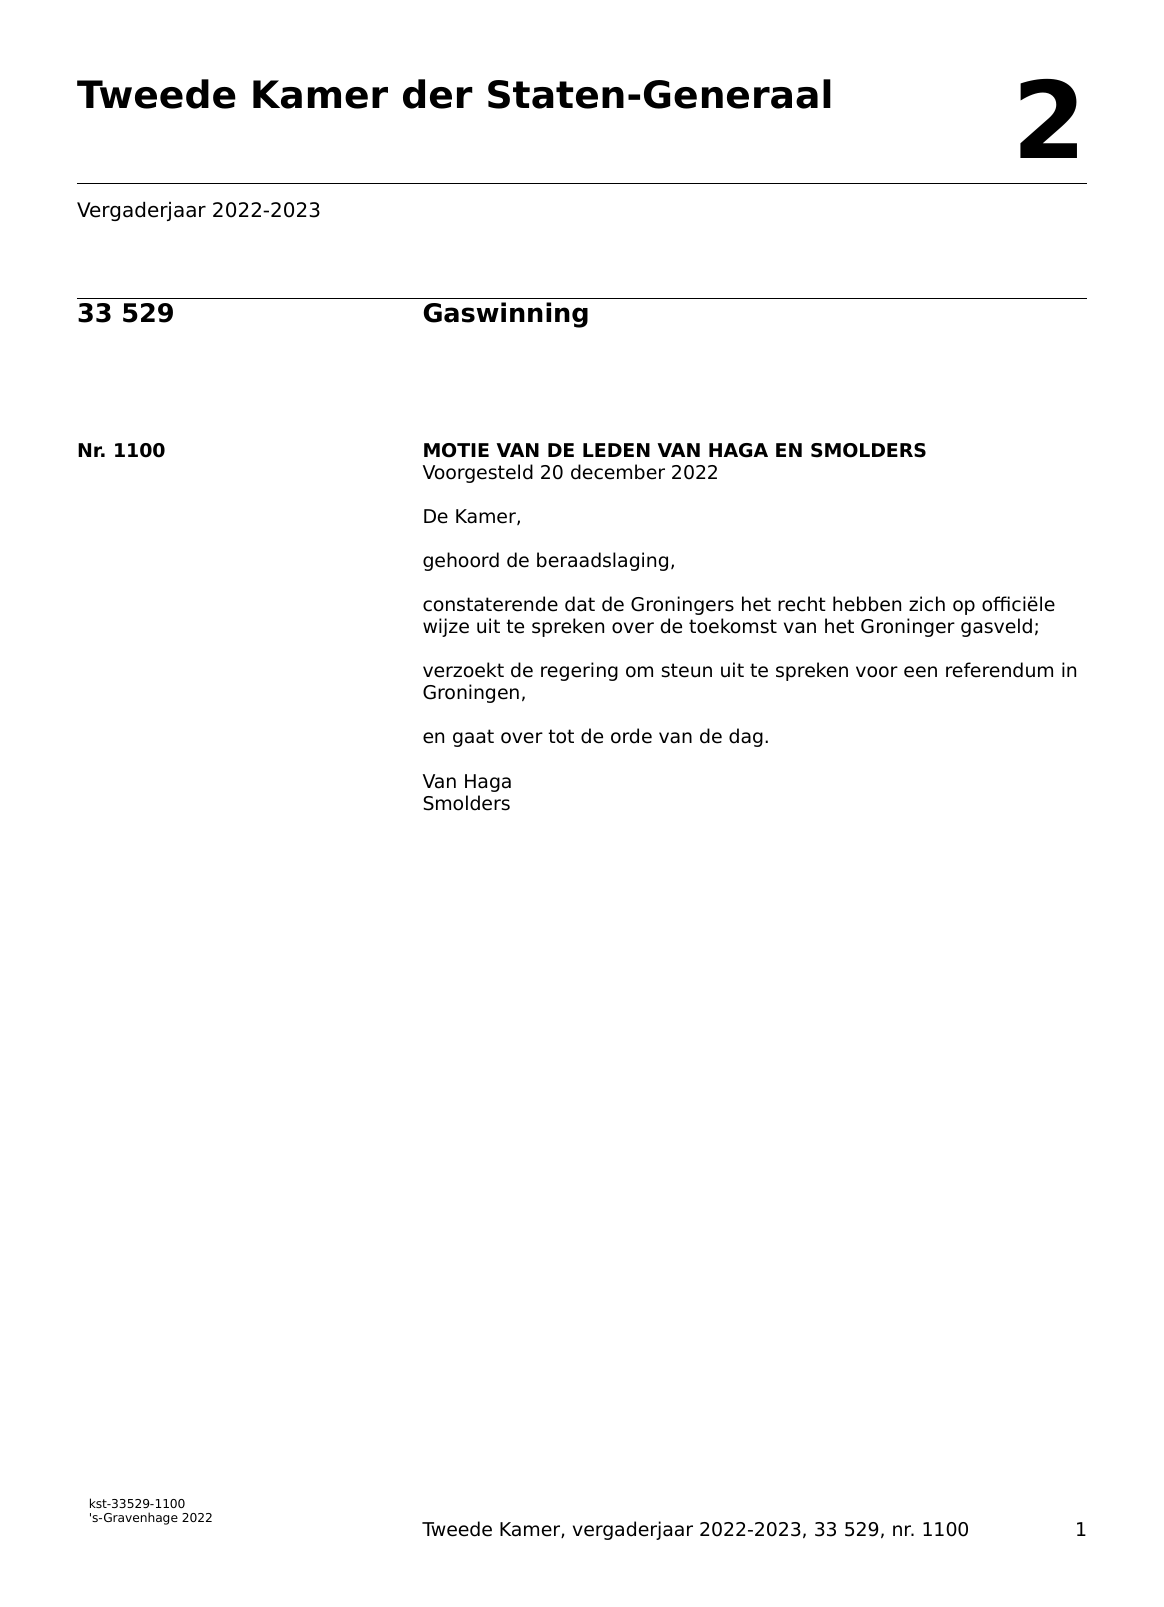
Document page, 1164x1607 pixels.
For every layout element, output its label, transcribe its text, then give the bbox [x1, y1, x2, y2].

text 's-Gravenhage 2022 [88, 1511, 323, 1525]
table_cell Vergaderjaar 2022-2023 [77, 184, 1087, 298]
subtitle Nr. 1100 MOTIE VAN DE LEDEN VAN HAGA EN SMOLDERS [77, 440, 1087, 462]
text Van Haga [422, 771, 1087, 793]
text kst-33529-1100 [88, 1497, 323, 1511]
text en gaat over tot de orde van de dag. [422, 726, 1087, 748]
text gehoord de beraadslaging, [422, 550, 1087, 572]
text verzoekt de regering om steun uit te spreken voor een referendum in Groningen, [422, 660, 1087, 704]
text constaterende dat de Groningers het recht hebben zich op officiële wijze uit te spreken over de toekomst van het Groninger gasveld; [422, 594, 1087, 638]
subtitle 33 529 Gaswinning [77, 299, 1087, 329]
table_header Tweede Kamer der Staten-Generaal [77, 59, 886, 183]
table_header 2 [886, 59, 1087, 183]
text Voorgesteld 20 december 2022 [422, 462, 1087, 484]
text De Kamer, [422, 506, 1087, 528]
text Smolders [422, 793, 1087, 814]
